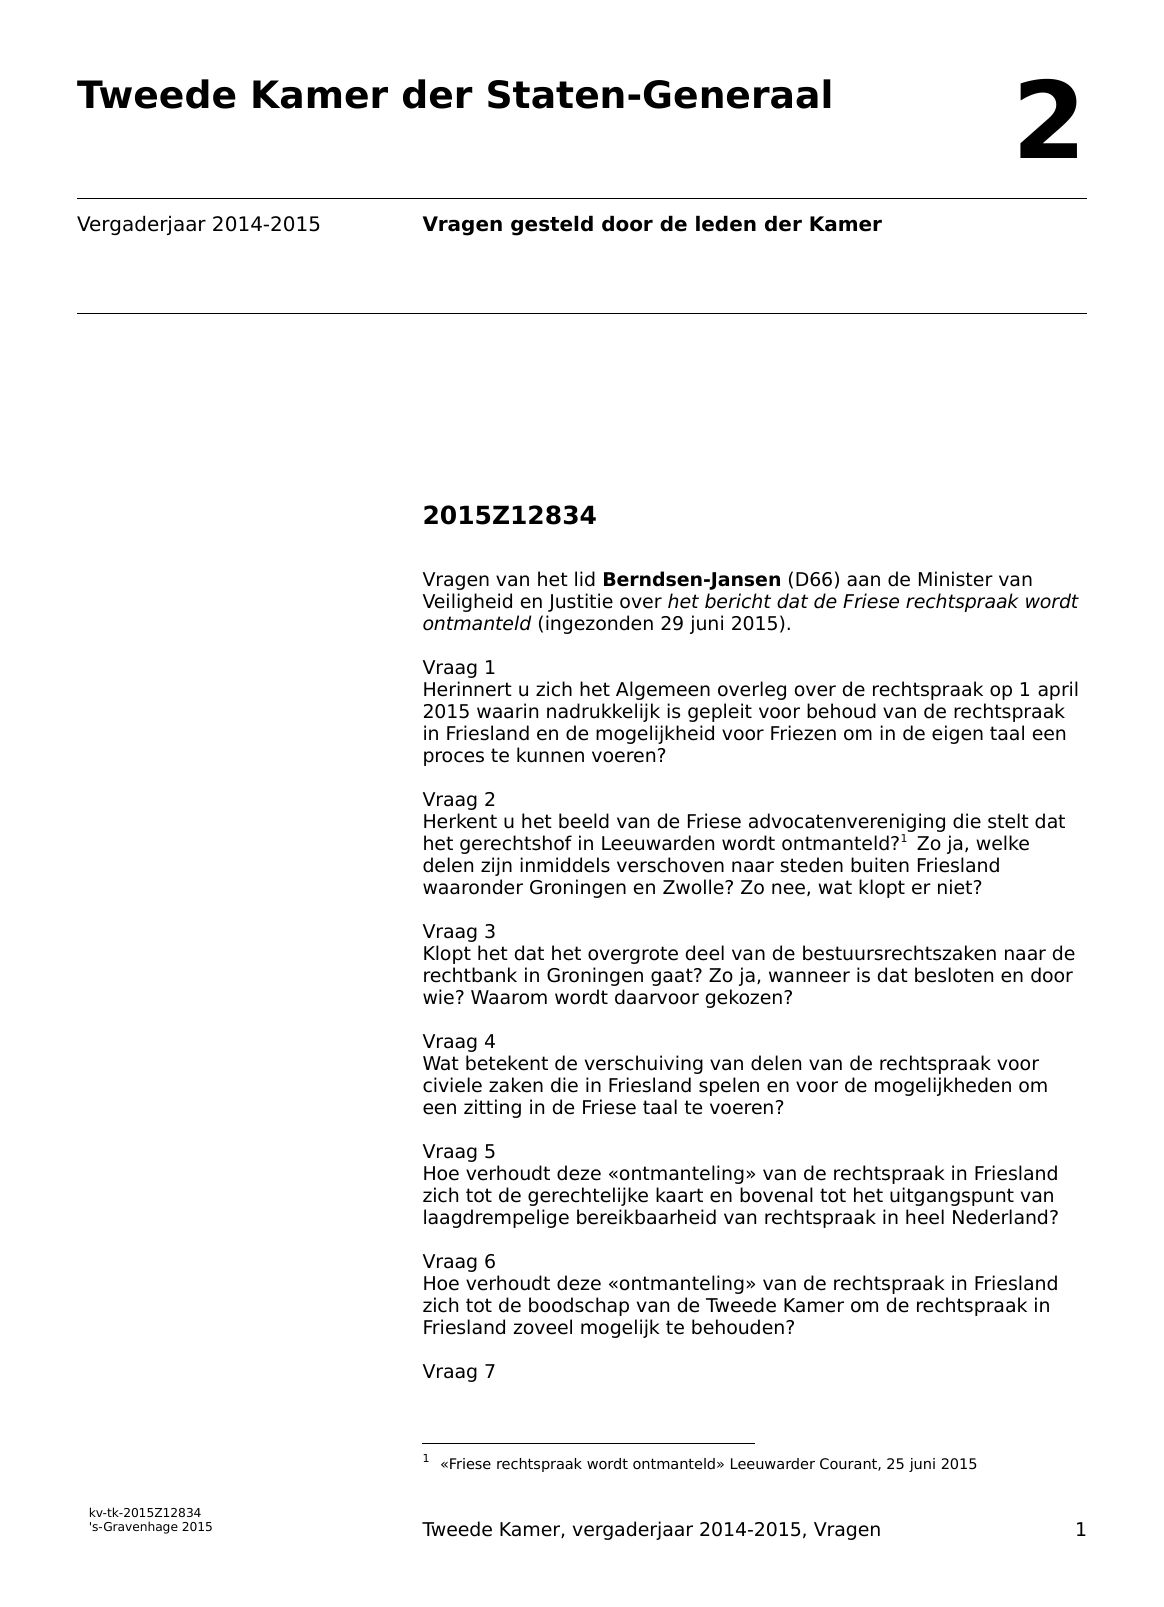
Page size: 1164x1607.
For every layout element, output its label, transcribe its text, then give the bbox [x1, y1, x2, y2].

text Hoe verhoudt deze «ontmanteling» van de rechtspraak in Friesland zich tot de gerechtelijke kaart en bovenal tot het uitgangspunt van laagdrempelige bereikbaarheid van rechtspraak in heel Nederland? [422, 1163, 1087, 1229]
table_cell Vragen gesteld door de leden der Kamer [422, 199, 1087, 313]
text «Friese rechtspraak wordt ontmanteld» Leeuwarder Courant, 25 juni 2015 [422, 1452, 1087, 1474]
text Vraag 3 [422, 921, 1087, 943]
text kv-tk-2015Z12834 [88, 1506, 323, 1520]
text 's-Gravenhage 2015 [88, 1520, 323, 1534]
table_header Tweede Kamer der Staten-Generaal [77, 59, 886, 198]
text 2015Z12834 [422, 501, 1087, 531]
text Wat betekent de verschuiving van delen van de rechtspraak voor civiele zaken die in Friesland spelen en voor de mogelijkheden om een zitting in de Friese taal te voeren? [422, 1053, 1087, 1119]
text Vraag 4 [422, 1031, 1087, 1053]
text Hoe verhoudt deze «ontmanteling» van de rechtspraak in Friesland zich tot de boodschap van de Tweede Kamer om de rechtspraak in Friesland zoveel mogelijk te behouden? [422, 1273, 1087, 1339]
text Vraag 5 [422, 1141, 1087, 1163]
text Vragen van het lid Berndsen-Jansen (D66) aan de Minister van Veiligheid en Justitie over het bericht dat de Friese rechtspraak wordt ontmanteld (ingezonden 29 juni 2015). [422, 569, 1087, 635]
text Herinnert u zich het Algemeen overleg over de rechtspraak op 1 april 2015 waarin nadrukkelijk is gepleit voor behoud van de rechtspraak in Friesland en de mogelijkheid voor Friezen om in de eigen taal een proces te kunnen voeren? [422, 679, 1087, 767]
table_cell Vergaderjaar 2014-2015 [77, 199, 422, 313]
table_header 2 [886, 59, 1087, 198]
text Herkent u het beeld van de Friese advocatenvereniging die stelt dat het gerechtshof in Leeuwarden wordt ontmanteld? Zo ja, welke delen zijn inmiddels verschoven naar steden buiten Friesland waaronder Groningen en Zwolle? Zo nee, wat klopt er niet? [422, 811, 1087, 899]
text Vraag 6 [422, 1251, 1087, 1273]
text Vraag 7 [422, 1361, 1087, 1383]
text Vraag 2 [422, 789, 1087, 811]
text Klopt het dat het overgrote deel van de bestuursrechtszaken naar de rechtbank in Groningen gaat? Zo ja, wanneer is dat besloten en door wie? Waarom wordt daarvoor gekozen? [422, 943, 1087, 1009]
text Vraag 1 [422, 657, 1087, 679]
